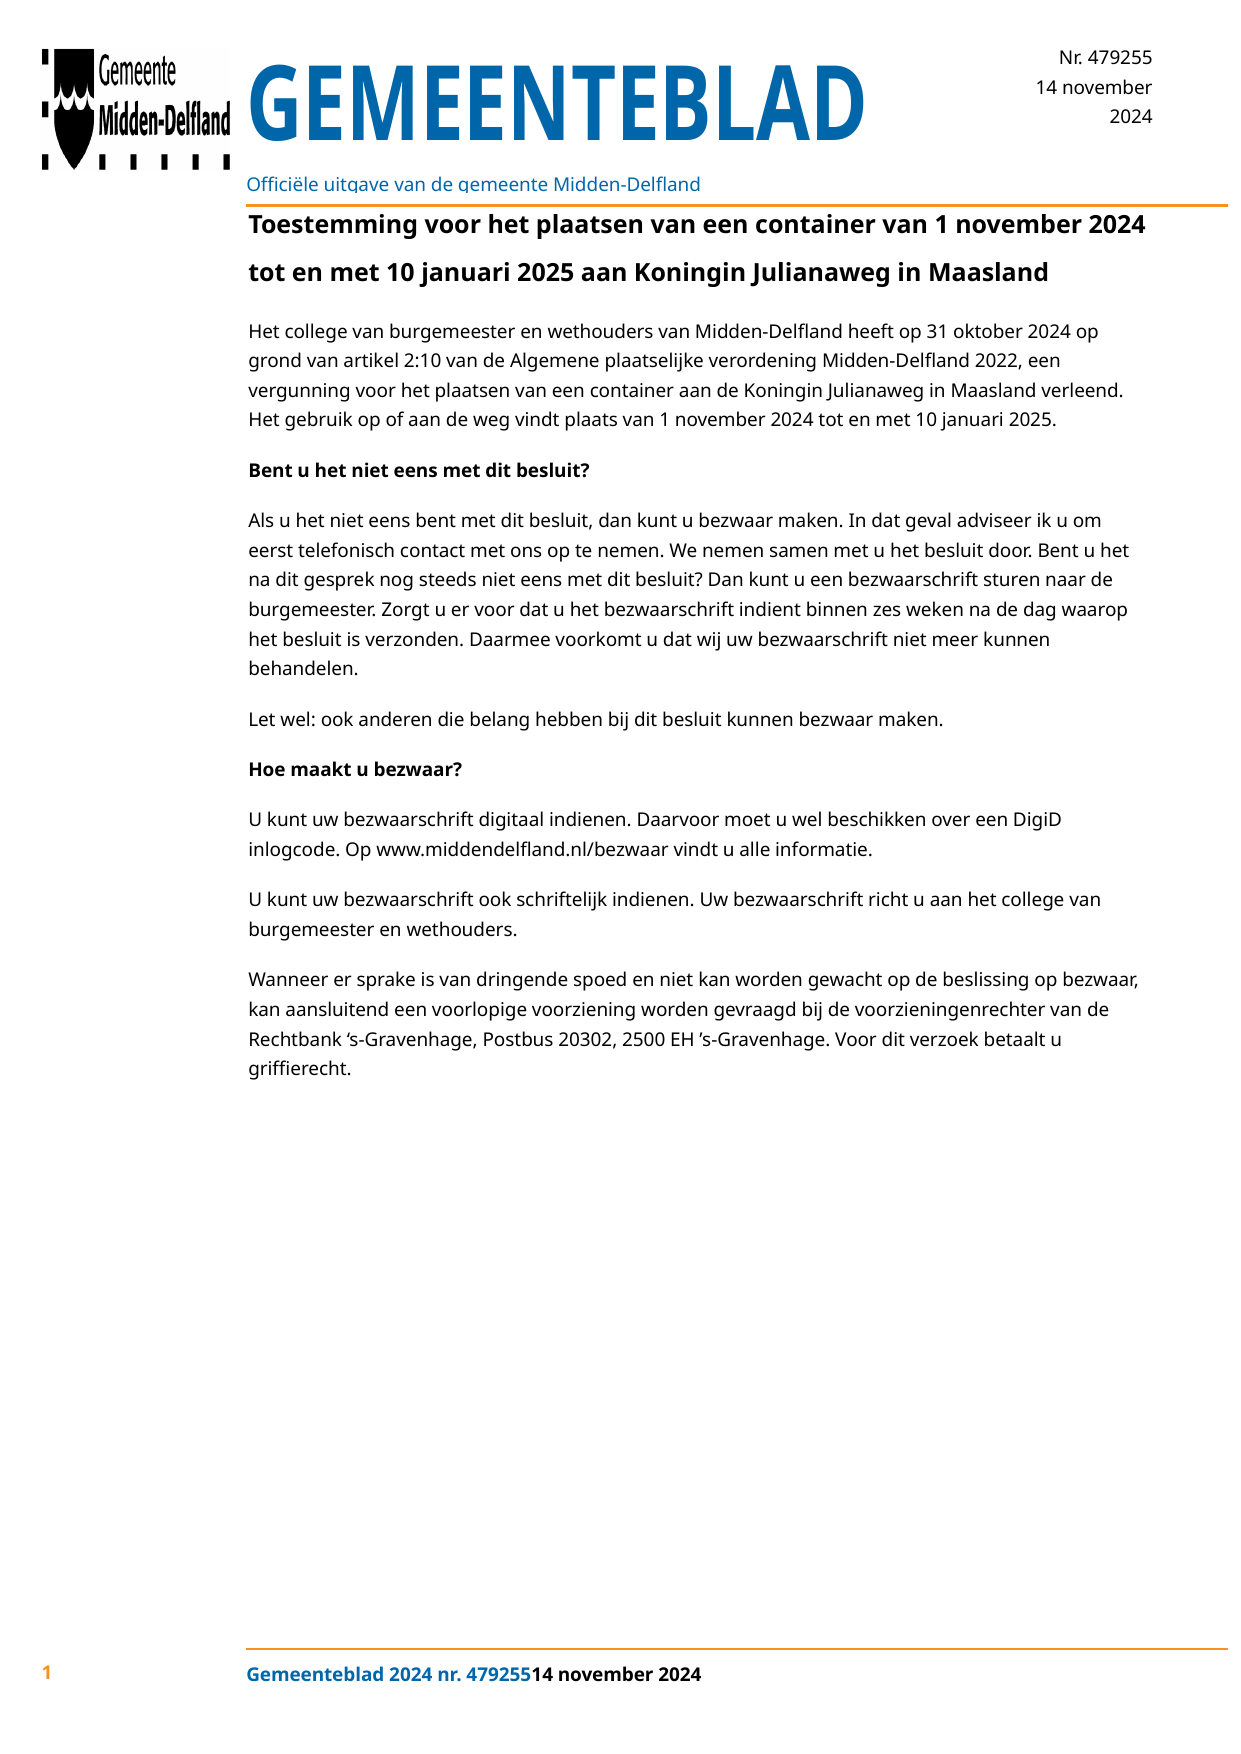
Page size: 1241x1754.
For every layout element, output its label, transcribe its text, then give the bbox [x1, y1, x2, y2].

picture [41, 47, 231, 172]
text Let wel: ook anderen die belang hebben bij dit besluit kunnen bezwaar maken. [248, 706, 1152, 732]
text U kunt uw bezwaarschrift digitaal indienen. Daarvoor moet u wel beschikken over een DigiD inlogcode. Op www.middendelfland.nl/bezwaar vindt u alle informatie. [248, 807, 1152, 862]
text Als u het niet eens bent met dit besluit, dan kunt u bezwaar maken. In dat geval adviseer ik u om eerst telefonisch contact met ons op te nemen. We nemen samen met u het besluit door. Bent u het na dit gesprek nog steeds niet eens met dit besluit? Dan kunt u een bezwaarschrift sturen naar de burgemeester. Zorgt u er voor dat u het bezwaarschrift indient binnen zes weken na de dag waarop het besluit is verzonden. Daarmee voorkomt u dat wij uw bezwaarschrift niet meer kunnen behandelen. [248, 507, 1152, 681]
text U kunt uw bezwaarschrift ook schriftelijk indienen. Uw bezwaarschrift richt u aan het college van burgemeester en wethouders. [248, 887, 1152, 942]
text Toestemming voor het plaatsen van een container van 1 november 2024 tot en met 10 januari 2025 aan Koningin Julianaweg in Maasland [248, 207, 1152, 288]
text Wanneer er sprake is van dringende spoed en niet kan worden gewacht op de beslissing op bezwaar, kan aansluitend een voorlopige voorziening worden gevraagd bij de voorzieningenrechter van de Rechtbank ‘s-Gravenhage, Postbus 20302, 2500 EH ’s-Gravenhage. Voor dit verzoek betaalt u griffierecht. [248, 967, 1152, 1081]
text Het college van burgemeester en wethouders van Midden-Delfland heeft op 31 oktober 2024 op grond van artikel 2:10 van de Algemene plaatselijke verordening Midden-Delfland 2022, een vergunning voor het plaatsen van een container aan de Koningin Julianaweg in Maasland verleend. Het gebruik op of aan de weg vindt plaats van 1 november 2024 tot en met 10 januari 2025. [248, 318, 1152, 432]
text Hoe maakt u bezwaar? [248, 756, 1152, 782]
text Bent u het niet eens met dit besluit? [248, 457, 1152, 483]
